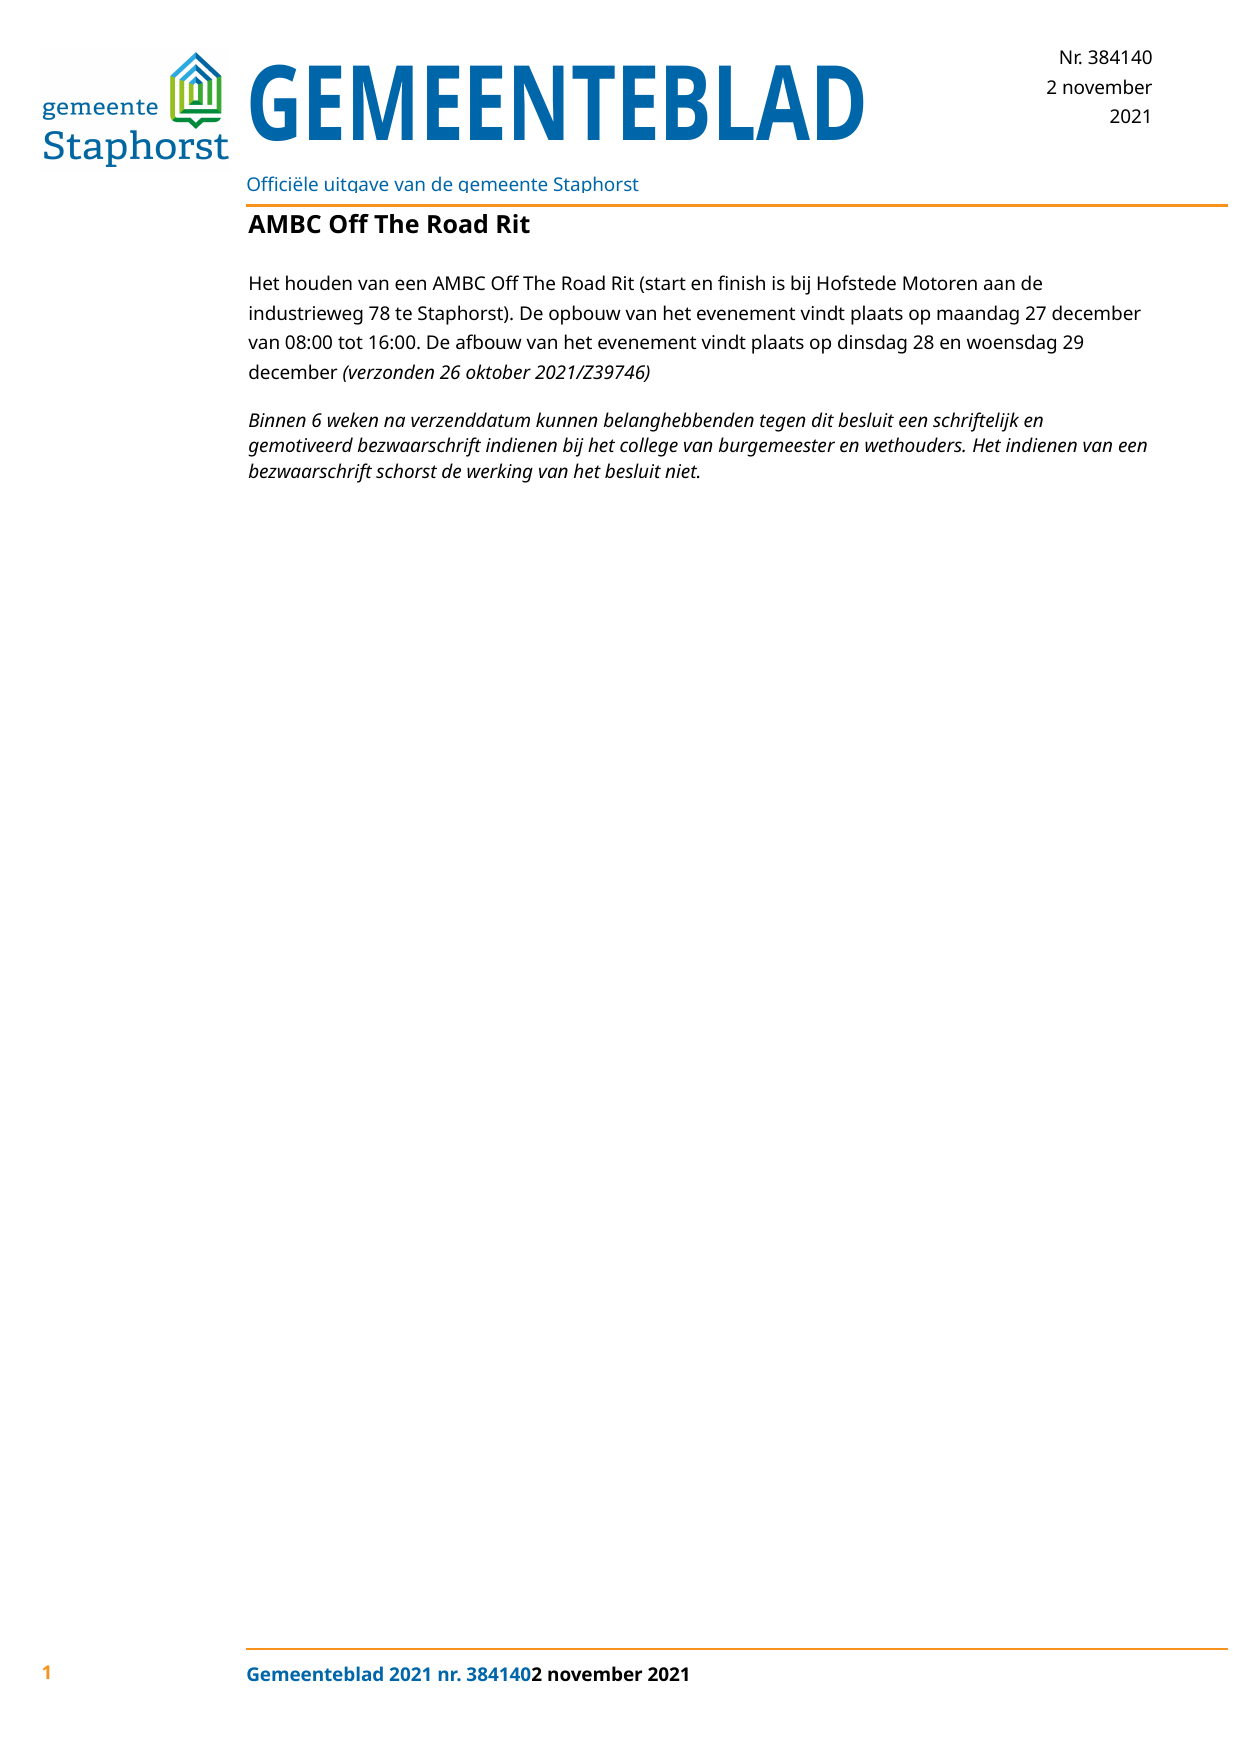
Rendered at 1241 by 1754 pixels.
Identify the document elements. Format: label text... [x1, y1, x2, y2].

text Binnen 6 weken na verzenddatum kunnen belanghebbenden tegen dit besluit een schriftelijk en gemotiveerd bezwaarschrift indienen bij het college van burgemeester en wethouders. Het indienen van een bezwaarschrift schorst de werking van het besluit niet. [248, 407, 1152, 484]
text AMBC Off The Road Rit [248, 207, 1152, 241]
text Het houden van een AMBC Off The Road Rit (start en finish is bij Hofstede Motoren aan de industrieweg 78 te Staphorst). De opbouw van het evenement vindt plaats op maandag 27 december van 08:00 tot 16:00. De afbouw van het evenement vindt plaats op dinsdag 28 en woensdag 29 december (verzonden 26 oktober 2021/Z39746) [248, 270, 1152, 385]
picture [41, 47, 231, 172]
